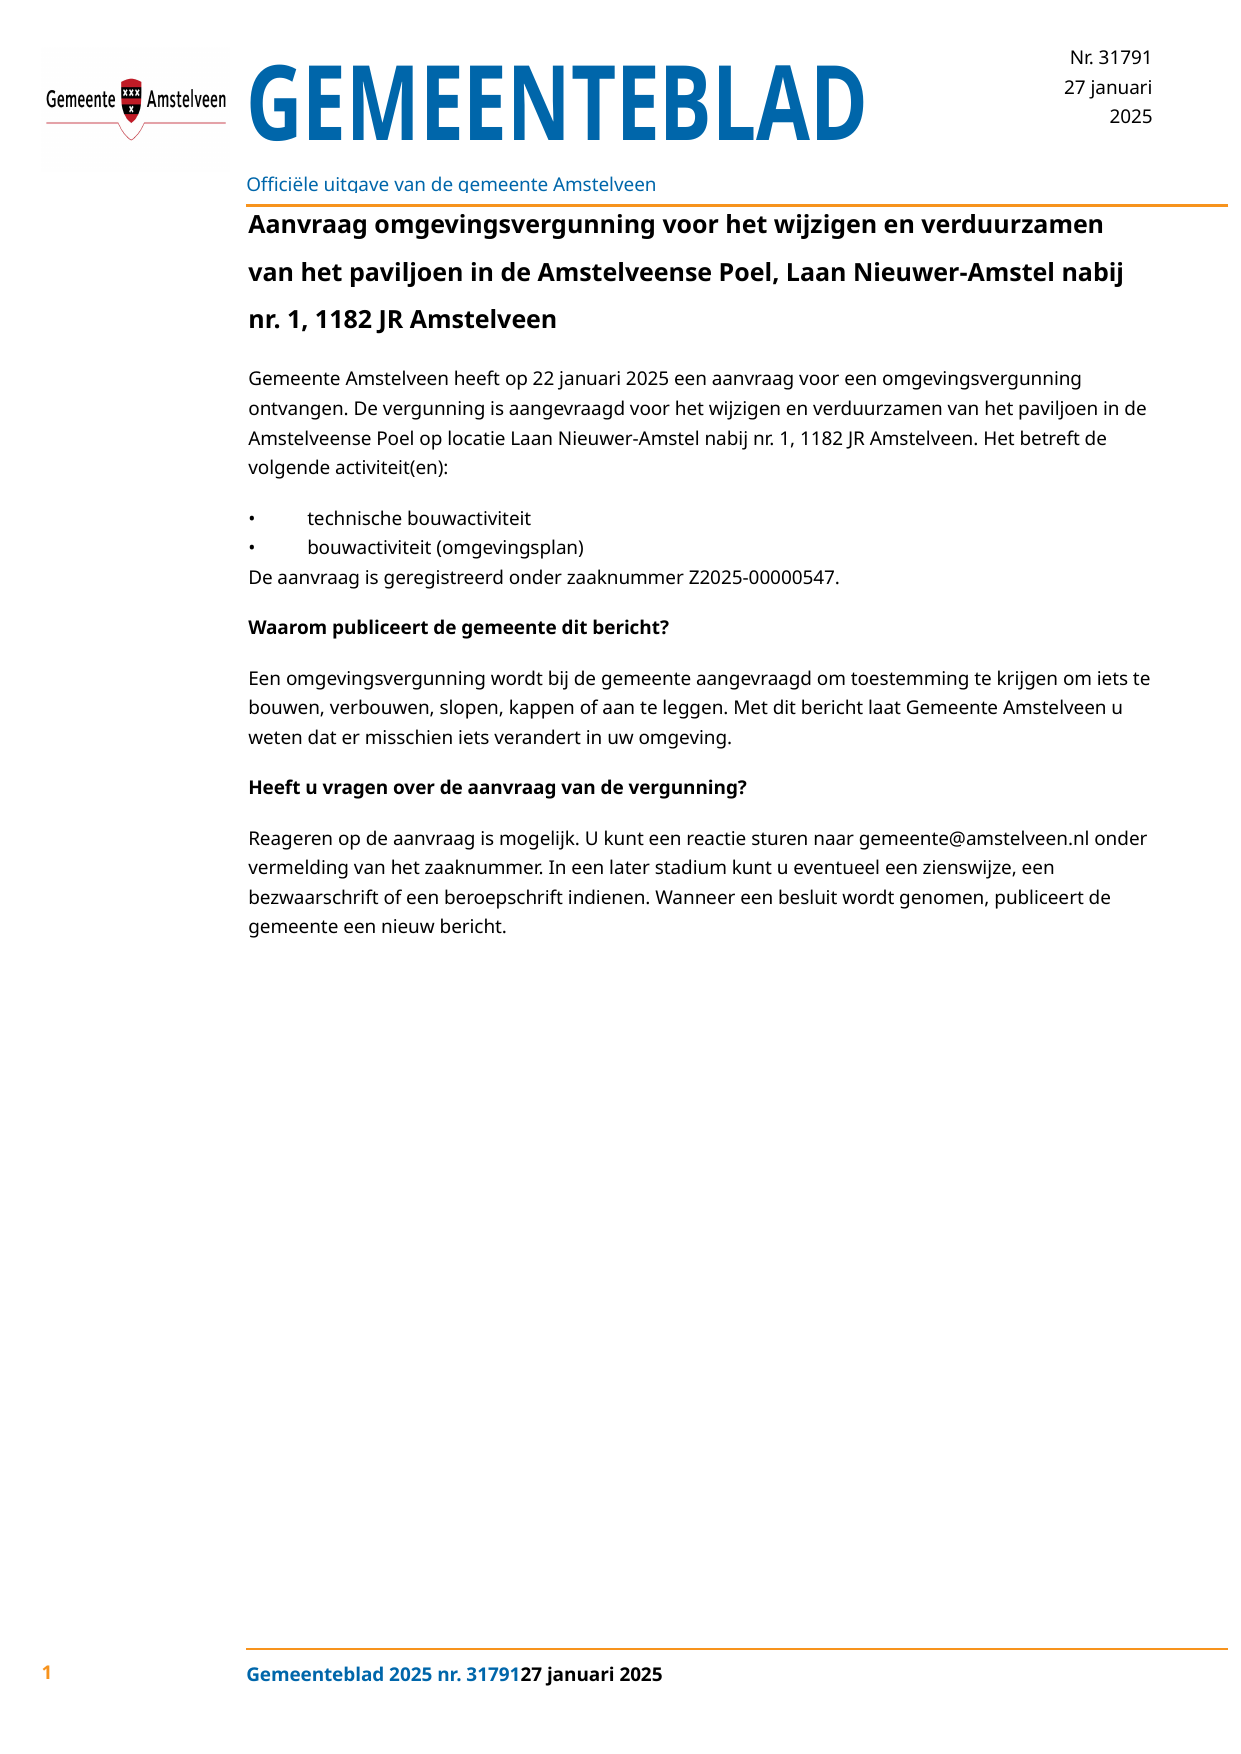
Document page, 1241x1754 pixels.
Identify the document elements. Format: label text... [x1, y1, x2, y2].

text De aanvraag is geregistreerd onder zaaknummer Z2025-00000547. [248, 564, 1152, 589]
text Aanvraag omgevingsvergunning voor het wijzigen en verduurzamen van het paviljoen in de Amstelveense Poel, Laan Nieuwer-Amstel nabij nr. 1, 1182 JR Amstelveen [248, 207, 1152, 336]
text Reageren op de aanvraag is mogelijk. U kunt een reactie sturen naar gemeente@amstelveen.nl onder vermelding van het zaaknummer. In een later stadium kunt u eventueel een zienswijze, een bezwaarschrift of een beroepschrift indienen. Wanneer een besluit wordt genomen, publiceert de gemeente een nieuw bericht. [248, 825, 1152, 939]
text Waarom publiceert de gemeente dit bericht? [248, 614, 1152, 640]
list bouwactiviteit (omgevingsplan) [248, 534, 1152, 560]
list technische bouwactiviteit [248, 505, 1152, 530]
text Gemeente Amstelveen heeft op 22 januari 2025 een aanvraag voor een omgevingsvergunning ontvangen. De vergunning is aangevraagd voor het wijzigen en verduurzamen van het paviljoen in de Amstelveense Poel op locatie Laan Nieuwer-Amstel nabij nr. 1, 1182 JR Amstelveen. Het betreft de volgende activiteit(en): [248, 366, 1152, 480]
text Een omgevingsvergunning wordt bij de gemeente aangevraagd om toestemming te krijgen om iets te bouwen, verbouwen, slopen, kappen of aan te leggen. Met dit bericht laat Gemeente Amstelveen u weten dat er misschien iets verandert in uw omgeving. [248, 665, 1152, 749]
picture [41, 47, 231, 172]
text Heeft u vragen over de aanvraag van de vergunning? [248, 774, 1152, 800]
